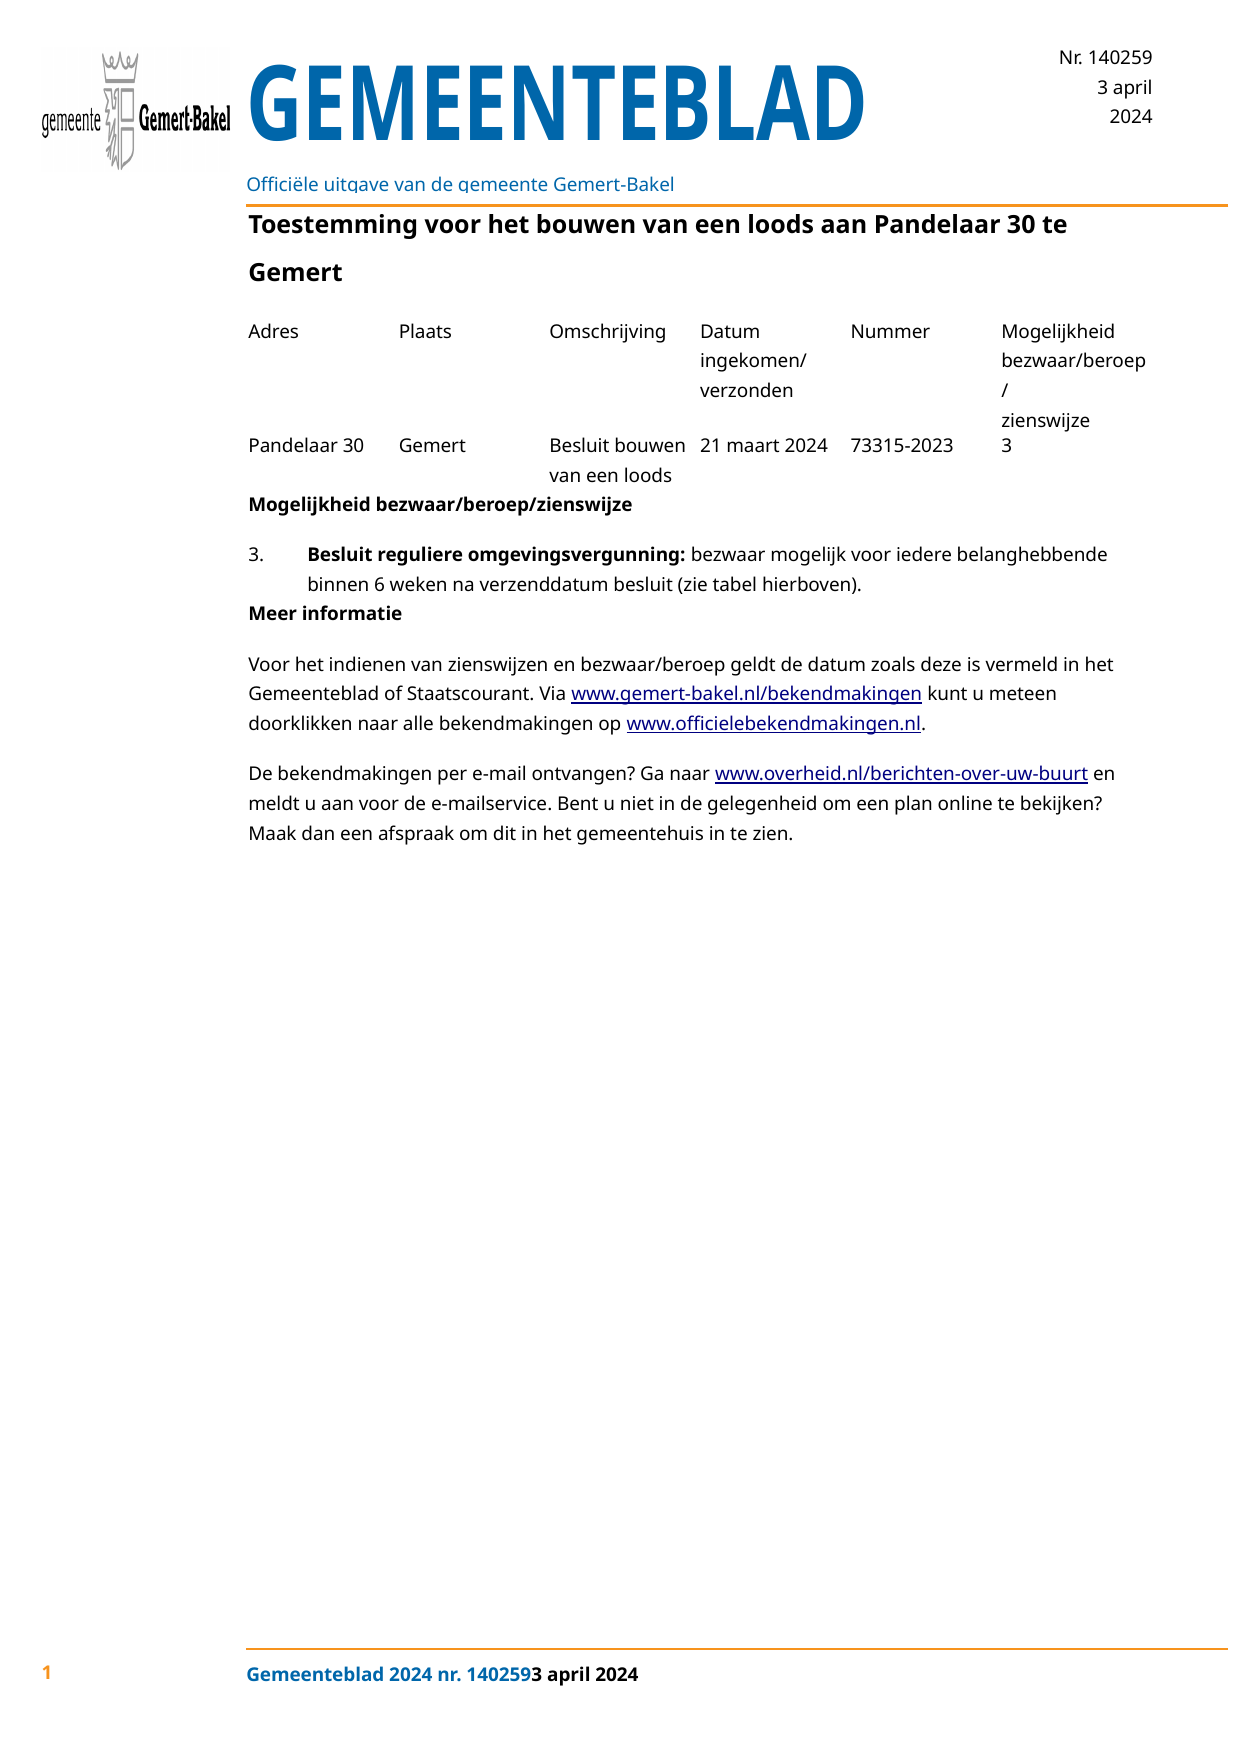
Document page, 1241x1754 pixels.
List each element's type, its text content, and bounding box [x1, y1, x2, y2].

text Meer informatie [248, 601, 1152, 626]
table_header Datum ingekomen/ verzonden [700, 318, 850, 432]
text Voor het indienen van zienswijzen en bezwaar/beroep geldt de datum zoals deze is vermeld in het Gemeenteblad of Staatscourant. Via www.gemert-bakel.nl/bekendmakingen kunt u meteen doorklikken naar alle bekendmakingen op www.officielebekendmakingen.nl. [248, 651, 1152, 736]
table_header Nummer [850, 318, 1001, 432]
table_header Omschrijving [549, 318, 700, 432]
table_cell Pandelaar 30 [248, 433, 398, 488]
list Besluit reguliere omgevingsvergunning: bezwaar mogelijk voor iedere belanghebbende binnen 6 weken na verzenddatum besluit (zie tabel hierboven). [248, 541, 1152, 597]
table_cell 3 [1001, 433, 1152, 488]
picture [41, 47, 231, 172]
text Mogelijkheid bezwaar/beroep/zienswijze [248, 491, 1152, 517]
table_cell Besluit bouwen van een loods [549, 433, 700, 488]
table_cell Gemert [399, 433, 549, 488]
table_header Mogelijkheid bezwaar/beroep/ zienswijze [1001, 318, 1152, 432]
table_cell 21 maart 2024 [700, 433, 850, 488]
table_cell 73315-2023 [850, 433, 1001, 488]
text De bekendmakingen per e-mail ontvangen? Ga naar www.overheid.nl/berichten-over-uw-buurt en meldt u aan voor de e-mailservice. Bent u niet in de gelegenheid om een plan online te bekijken? Maak dan een afspraak om dit in het gemeentehuis in te zien. [248, 761, 1152, 846]
text Toestemming voor het bouwen van een loods aan Pandelaar 30 te Gemert [248, 207, 1152, 288]
table_header Plaats [399, 318, 549, 432]
table_header Adres [248, 318, 398, 432]
